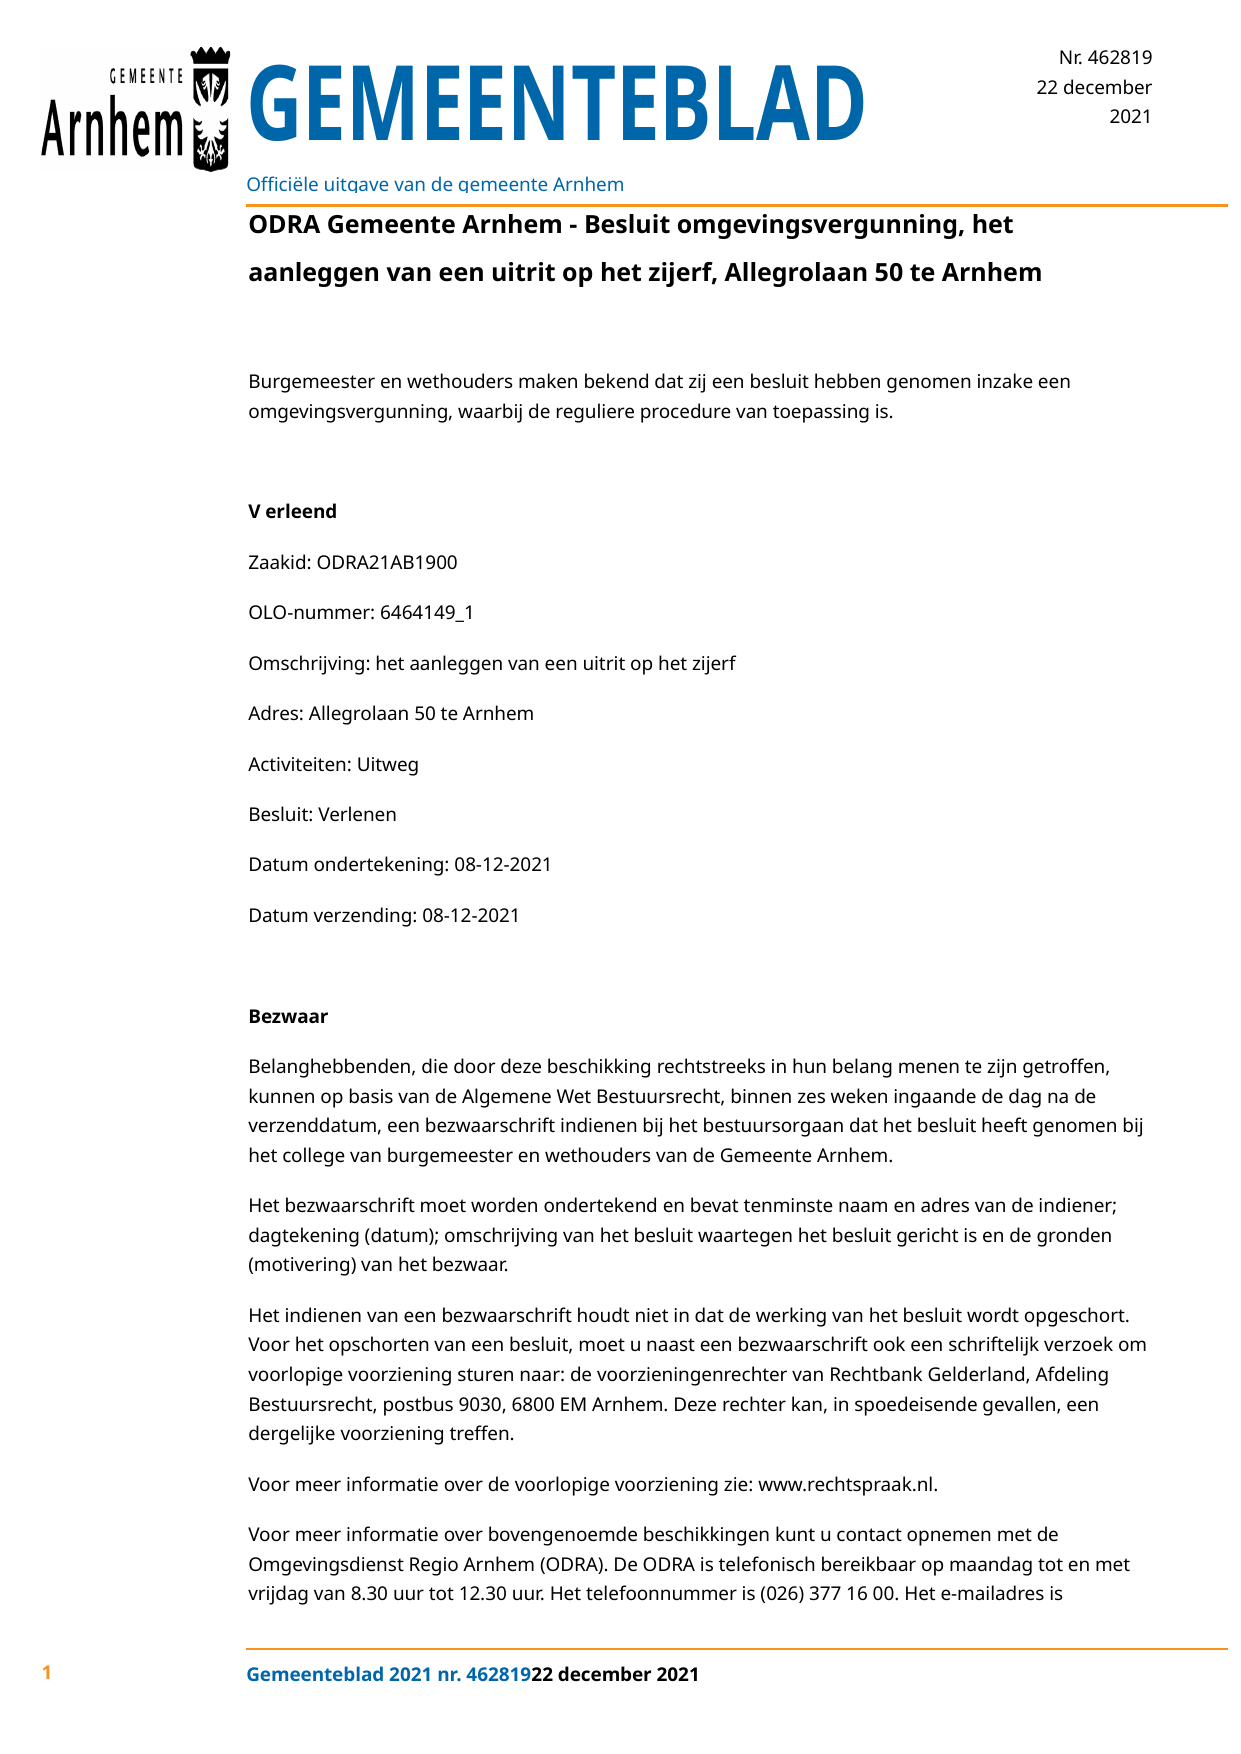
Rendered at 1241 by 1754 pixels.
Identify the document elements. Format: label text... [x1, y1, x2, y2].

text Het bezwaarschrift moet worden ondertekend en bevat tenminste naam en adres van de indiener; dagtekening (datum); omschrijving van het besluit waartegen het besluit gericht is en de gronden (motivering) van het bezwaar. [248, 1192, 1152, 1277]
picture [41, 47, 231, 172]
text Voor meer informatie over de voorlopige voorziening zie: www.rechtspraak.nl. [248, 1471, 1152, 1497]
text Omschrijving: het aanleggen van een uitrit op het zijerf [248, 650, 1152, 676]
text Zaakid: ODRA21AB1900 [248, 549, 1152, 575]
text Datum ondertekening: 08-12-2021 [248, 852, 1152, 877]
text Burgemeester en wethouders maken bekend dat zij een besluit hebben genomen inzake een omgevingsvergunning, waarbij de reguliere procedure van toepassing is. [248, 368, 1152, 424]
text Het indienen van een bezwaarschrift houdt niet in dat de werking van het besluit wordt opgeschort. Voor het opschorten van een besluit, moet u naast een bezwaarschrift ook een schriftelijk verzoek om voorlopige voorziening sturen naar: de voorzieningenrechter van Rechtbank Gelderland, Afdeling Bestuursrecht, postbus 9030, 6800 EM Arnhem. Deze rechter kan, in spoedeisende gevallen, een dergelijke voorziening treffen. [248, 1302, 1152, 1446]
text Bezwaar [248, 1003, 1152, 1029]
text Voor meer informatie over bovengenoemde beschikkingen kunt u contact opnemen met de Omgevingsdienst Regio Arnhem (ODRA). De ODRA is telefonisch bereikbaar op maandag tot en met vrijdag van 8.30 uur tot 12.30 uur. Het telefoonnummer is (026) 377 16 00. Het e-mailadres is [248, 1521, 1152, 1606]
text ODRA Gemeente Arnhem - Besluit omgevingsvergunning, het aanleggen van een uitrit op het zijerf, Allegrolaan 50 te Arnhem [248, 207, 1152, 288]
text OLO-nummer: 6464149_1 [248, 599, 1152, 625]
text Belanghebbenden, die door deze beschikking rechtstreeks in hun belang menen te zijn getroffen, kunnen op basis van de Algemene Wet Bestuursrecht, binnen zes weken ingaande de dag na de verzenddatum, een bezwaarschrift indienen bij het bestuursorgaan dat het besluit heeft genomen bij het college van burgemeester en wethouders van de Gemeente Arnhem. [248, 1053, 1152, 1168]
text V erleend [248, 499, 1152, 524]
text Besluit: Verlenen [248, 801, 1152, 827]
text Datum verzending: 08-12-2021 [248, 902, 1152, 928]
text Activiteiten: Uitweg [248, 751, 1152, 777]
text Adres: Allegrolaan 50 te Arnhem [248, 700, 1152, 726]
